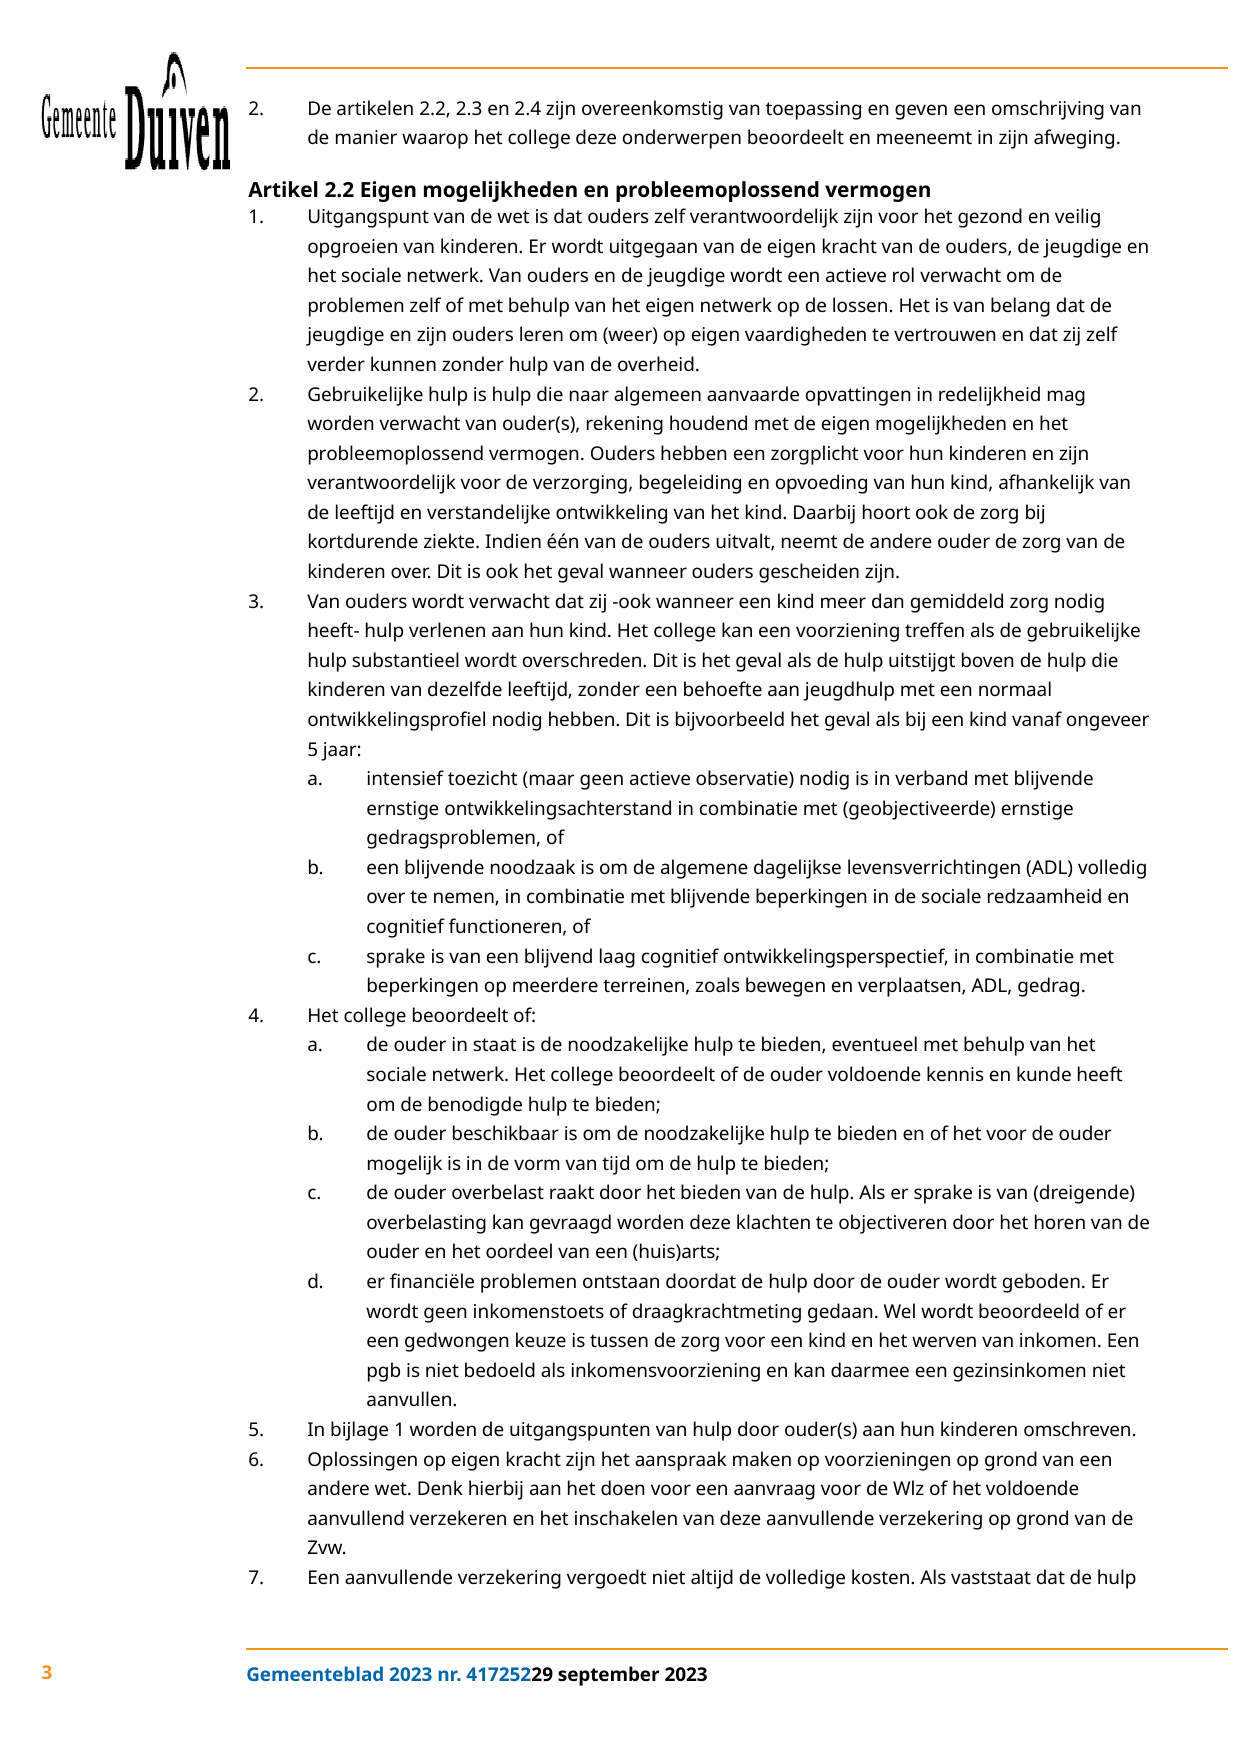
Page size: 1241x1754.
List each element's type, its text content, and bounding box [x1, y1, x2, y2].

list Het college beoordeelt of: [248, 1002, 1152, 1028]
list Uitgangspunt van de wet is dat ouders zelf verantwoordelijk zijn voor het gezond en veilig opgroeien van kinderen. Er wordt uitgegaan van de eigen kracht van de ouders, de jeugdige en het sociale netwerk. Van ouders en de jeugdige wordt een actieve rol verwacht om de problemen zelf of met behulp van het eigen netwerk op de lossen. Het is van belang dat de jeugdige en zijn ouders leren om (weer) op eigen vaardigheden te vertrouwen en dat zij zelf verder kunnen zonder hulp van de overheid. [248, 203, 1152, 377]
list Een aanvullende verzekering vergoedt niet altijd de volledige kosten. Als vaststaat dat de hulp [248, 1564, 1152, 1590]
list Oplossingen op eigen kracht zijn het aanspraak maken op voorzieningen op grond van een andere wet. Denk hierbij aan het doen voor een aanvraag voor de Wlz of het voldoende aanvullend verzekeren en het inschakelen van deze aanvullende verzekering op grond van de Zvw. [248, 1446, 1152, 1560]
list De artikelen 2.2, 2.3 en 2.4 zijn overeenkomstig van toepassing en geven een omschrijving van de manier waarop het college deze onderwerpen beoordeelt en meeneemt in zijn afweging. [248, 95, 1152, 150]
picture [41, 47, 231, 172]
list sprake is van een blijvend laag cognitief ontwikkelingsperspectief, in combinatie met beperkingen op meerdere terreinen, zoals bewegen en verplaatsen, ADL, gedrag. [307, 943, 1152, 998]
list Gebruikelijke hulp is hulp die naar algemeen aanvaarde opvattingen in redelijkheid mag worden verwacht van ouder(s), rekening houdend met de eigen mogelijkheden en het probleemoplossend vermogen. Ouders hebben een zorgplicht voor hun kinderen en zijn verantwoordelijk voor de verzorging, begeleiding en opvoeding van hun kind, afhankelijk van de leeftijd en verstandelijke ontwikkeling van het kind. Daarbij hoort ook de zorg bij kortdurende ziekte. Indien één van de ouders uitvalt, neemt de andere ouder de zorg van de kinderen over. Dit is ook het geval wanneer ouders gescheiden zijn. [248, 381, 1152, 584]
list een blijvende noodzaak is om de algemene dagelijkse levensverrichtingen (ADL) volledig over te nemen, in combinatie met blijvende beperkingen in de sociale redzaamheid en cognitief functioneren, of [307, 854, 1152, 939]
text Artikel 2.2 Eigen mogelijkheden en probleemoplossend vermogen [248, 175, 1152, 203]
list de ouder beschikbaar is om de noodzakelijke hulp te bieden en of het voor de ouder mogelijk is in de vorm van tijd om de hulp te bieden; [307, 1120, 1152, 1176]
list de ouder overbelast raakt door het bieden van de hulp. Als er sprake is van (dreigende) overbelasting kan gevraagd worden deze klachten te objectiveren door het horen van de ouder en het oordeel van een (huis)arts; [307, 1179, 1152, 1264]
list Van ouders wordt verwacht dat zij -ook wanneer een kind meer dan gemiddeld zorg nodig heeft- hulp verlenen aan hun kind. Het college kan een voorziening treffen als de gebruikelijke hulp substantieel wordt overschreden. Dit is het geval als de hulp uitstijgt boven de hulp die kinderen van dezelfde leeftijd, zonder een behoefte aan jeugdhulp met een normaal ontwikkelingsprofiel nodig hebben. Dit is bijvoorbeeld het geval als bij een kind vanaf ongeveer 5 jaar: [248, 588, 1152, 761]
list In bijlage 1 worden de uitgangspunten van hulp door ouder(s) aan hun kinderen omschreven. [248, 1416, 1152, 1442]
list intensief toezicht (maar geen actieve observatie) nodig is in verband met blijvende ernstige ontwikkelingsachterstand in combinatie met (geobjectiveerde) ernstige gedragsproblemen, of [307, 765, 1152, 850]
list de ouder in staat is de noodzakelijke hulp te bieden, eventueel met behulp van het sociale netwerk. Het college beoordeelt of de ouder voldoende kennis en kunde heeft om de benodigde hulp te bieden; [307, 1032, 1152, 1116]
list er financiële problemen ontstaan doordat de hulp door de ouder wordt geboden. Er wordt geen inkomenstoets of draagkrachtmeting gedaan. Wel wordt beoordeeld of er een gedwongen keuze is tussen de zorg voor een kind en het werven van inkomen. Een pgb is niet bedoeld als inkomensvoorziening en kan daarmee een gezinsinkomen niet aanvullen. [307, 1268, 1152, 1412]
